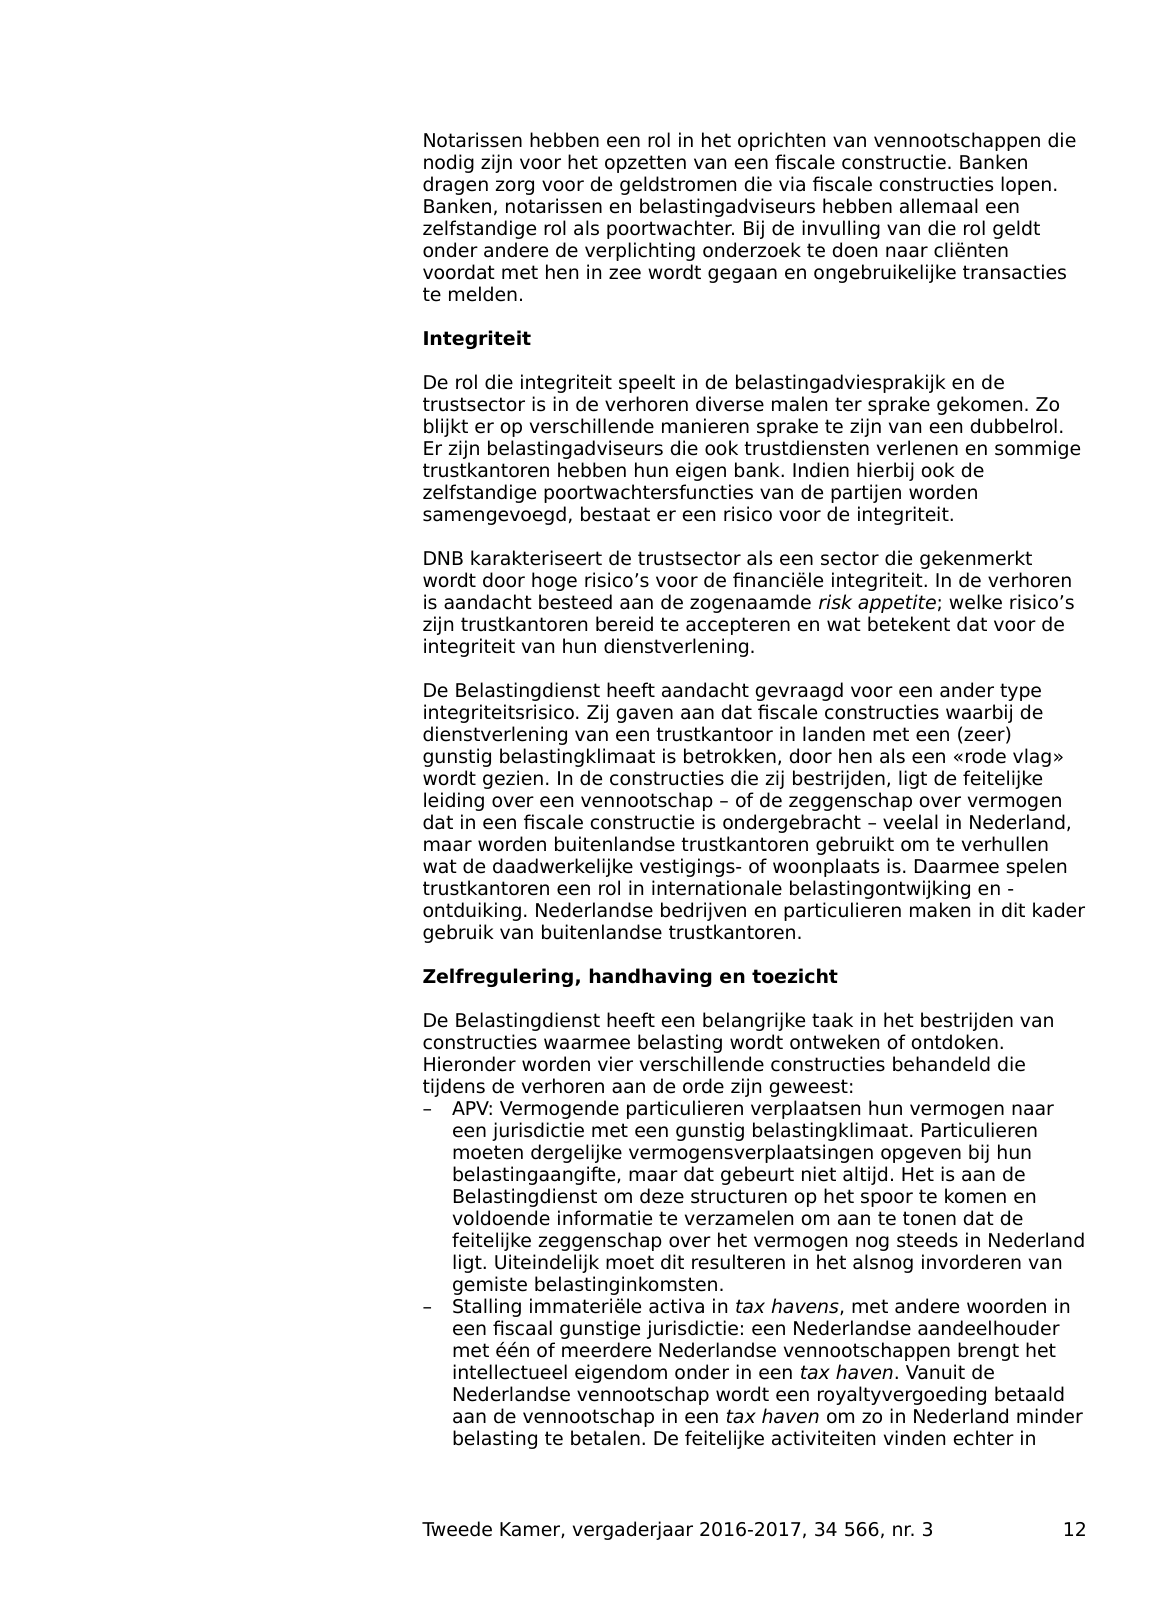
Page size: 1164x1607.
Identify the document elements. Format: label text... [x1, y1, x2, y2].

text Notarissen hebben een rol in het oprichten van vennootschappen die nodig zijn voor het opzetten van een fiscale constructie. Banken dragen zorg voor de geldstromen die via fiscale constructies lopen. Banken, notarissen en belastingadviseurs hebben allemaal een zelfstandige rol als poortwachter. Bij de invulling van die rol geldt onder andere de verplichting onderzoek te doen naar cliënten voordat met hen in zee wordt gegaan en ongebruikelijke transacties te melden. [422, 130, 1087, 306]
text – Stalling immateriële activa in tax havens, met andere woorden in een fiscaal gunstige jurisdictie: een Nederlandse aandeelhouder met één of meerdere Nederlandse vennootschappen brengt het intellectueel eigendom onder in een tax haven. Vanuit de Nederlandse vennootschap wordt een royaltyvergoeding betaald aan de vennootschap in een tax haven om zo in Nederland minder belasting te betalen. De feitelijke activiteiten vinden echter in [422, 1296, 1087, 1450]
text De Belastingdienst heeft aandacht gevraagd voor een ander type integriteitsrisico. Zij gaven aan dat fiscale constructies waarbij de dienstverlening van een trustkantoor in landen met een (zeer) gunstig belastingklimaat is betrokken, door hen als een «rode vlag» wordt gezien. In de constructies die zij bestrijden, ligt de feitelijke leiding over een vennootschap – of de zeggenschap over vermogen dat in een fiscale constructie is ondergebracht – veelal in Nederland, maar worden buitenlandse trustkantoren gebruikt om te verhullen wat de daadwerkelijke vestigings- of woonplaats is. Daarmee spelen trustkantoren een rol in internationale belastingontwijking en -ontduiking. Nederlandse bedrijven en particulieren maken in dit kader gebruik van buitenlandse trustkantoren. [422, 680, 1087, 944]
subtitle Zelfregulering, handhaving en toezicht [422, 966, 1087, 988]
subtitle Integriteit [422, 328, 1087, 350]
text – APV: Vermogende particulieren verplaatsen hun vermogen naar een jurisdictie met een gunstig belastingklimaat. Particulieren moeten dergelijke vermogensverplaatsingen opgeven bij hun belastingaangifte, maar dat gebeurt niet altijd. Het is aan de Belastingdienst om deze structuren op het spoor te komen en voldoende informatie te verzamelen om aan te tonen dat de feitelijke zeggenschap over het vermogen nog steeds in Nederland ligt. Uiteindelijk moet dit resulteren in het alsnog invorderen van gemiste belastinginkomsten. [422, 1098, 1087, 1296]
text De Belastingdienst heeft een belangrijke taak in het bestrijden van constructies waarmee belasting wordt ontweken of ontdoken. Hieronder worden vier verschillende constructies behandeld die tijdens de verhoren aan de orde zijn geweest: [422, 1010, 1087, 1098]
text DNB karakteriseert de trustsector als een sector die gekenmerkt wordt door hoge risico’s voor de financiële integriteit. In de verhoren is aandacht besteed aan de zogenaamde risk appetite; welke risico’s zijn trustkantoren bereid te accepteren en wat betekent dat voor de integriteit van hun dienstverlening. [422, 548, 1087, 658]
text De rol die integriteit speelt in de belastingadviesprakijk en de trustsector is in de verhoren diverse malen ter sprake gekomen. Zo blijkt er op verschillende manieren sprake te zijn van een dubbelrol. Er zijn belastingadviseurs die ook trustdiensten verlenen en sommige trustkantoren hebben hun eigen bank. Indien hierbij ook de zelfstandige poortwachtersfuncties van de partijen worden samengevoegd, bestaat er een risico voor de integriteit. [422, 372, 1087, 526]
